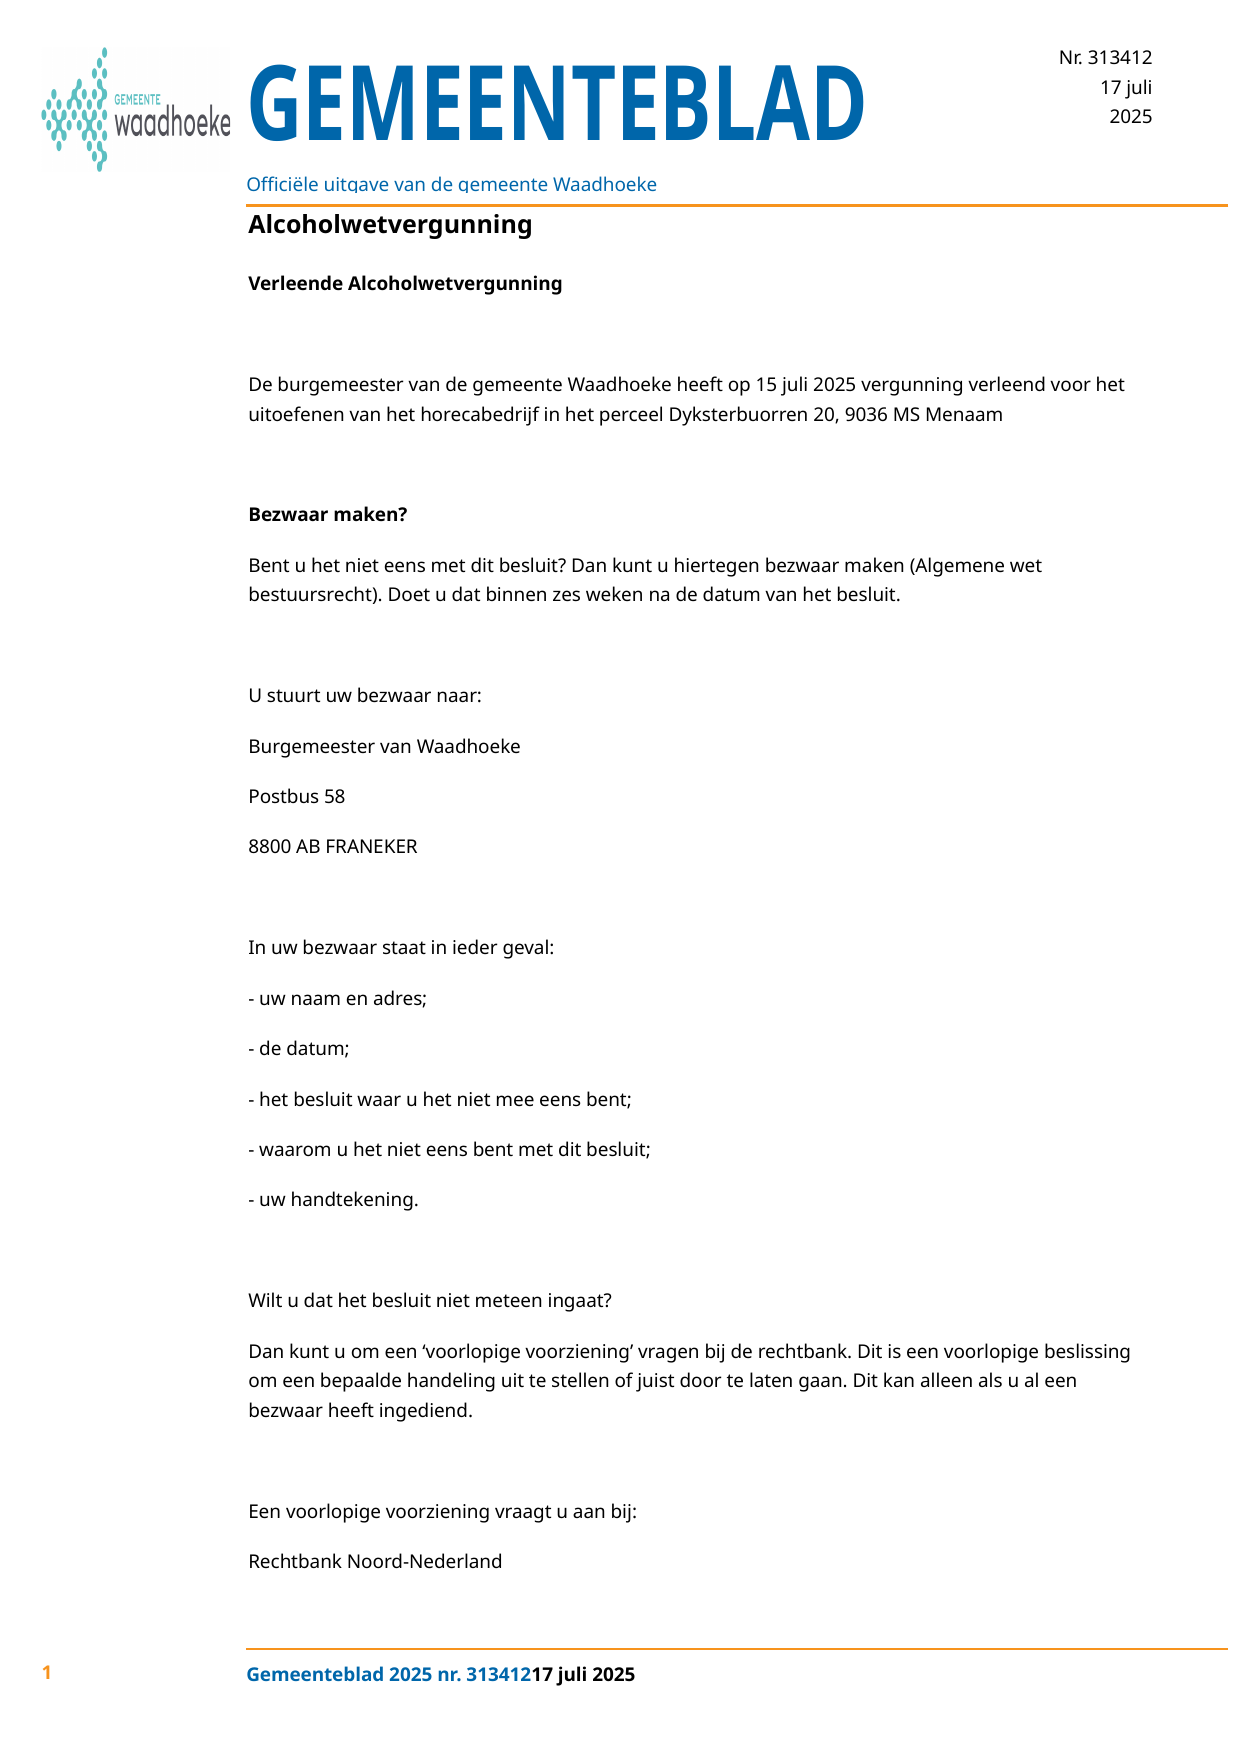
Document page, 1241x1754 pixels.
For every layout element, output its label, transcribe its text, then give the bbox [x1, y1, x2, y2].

text Bezwaar maken? [248, 502, 1152, 527]
text - waarom u het niet eens bent met dit besluit; [248, 1136, 1152, 1162]
text - de datum; [248, 1035, 1152, 1061]
text In uw bezwaar staat in ieder geval: [248, 934, 1152, 960]
text - uw handtekening. [248, 1187, 1152, 1212]
text De burgemeester van de gemeente Waadhoeke heeft op 15 juli 2025 vergunning verleend voor het uitoefenen van het horecabedrijf in het perceel Dyksterbuorren 20, 9036 MS Menaam [248, 371, 1152, 426]
text Verleende Alcoholwetvergunning [248, 270, 1152, 296]
text Een voorlopige voorziening vraagt u aan bij: [248, 1498, 1152, 1523]
text Alcoholwetvergunning [248, 207, 1152, 241]
text U stuurt uw bezwaar naar: [248, 682, 1152, 708]
text Wilt u dat het besluit niet meteen ingaat? [248, 1287, 1152, 1313]
text Rechtbank Noord-Nederland [248, 1548, 1152, 1574]
text Postbus 58 [248, 783, 1152, 809]
text Dan kunt u om een ‘voorlopige voorziening’ vragen bij de rechtbank. Dit is een voorlopige beslissing om een bepaalde handeling uit te stellen of juist door te laten gaan. Dit kan alleen als u al een bezwaar heeft ingediend. [248, 1338, 1152, 1423]
text - het besluit waar u het niet mee eens bent; [248, 1086, 1152, 1111]
text Bent u het niet eens met dit besluit? Dan kunt u hiertegen bezwaar maken (Algemene wet bestuursrecht). Doet u dat binnen zes weken na de datum van het besluit. [248, 552, 1152, 607]
text 8800 AB FRANEKER [248, 834, 1152, 859]
text Burgemeester van Waadhoeke [248, 733, 1152, 758]
text - uw naam en adres; [248, 985, 1152, 1011]
picture [41, 47, 231, 172]
